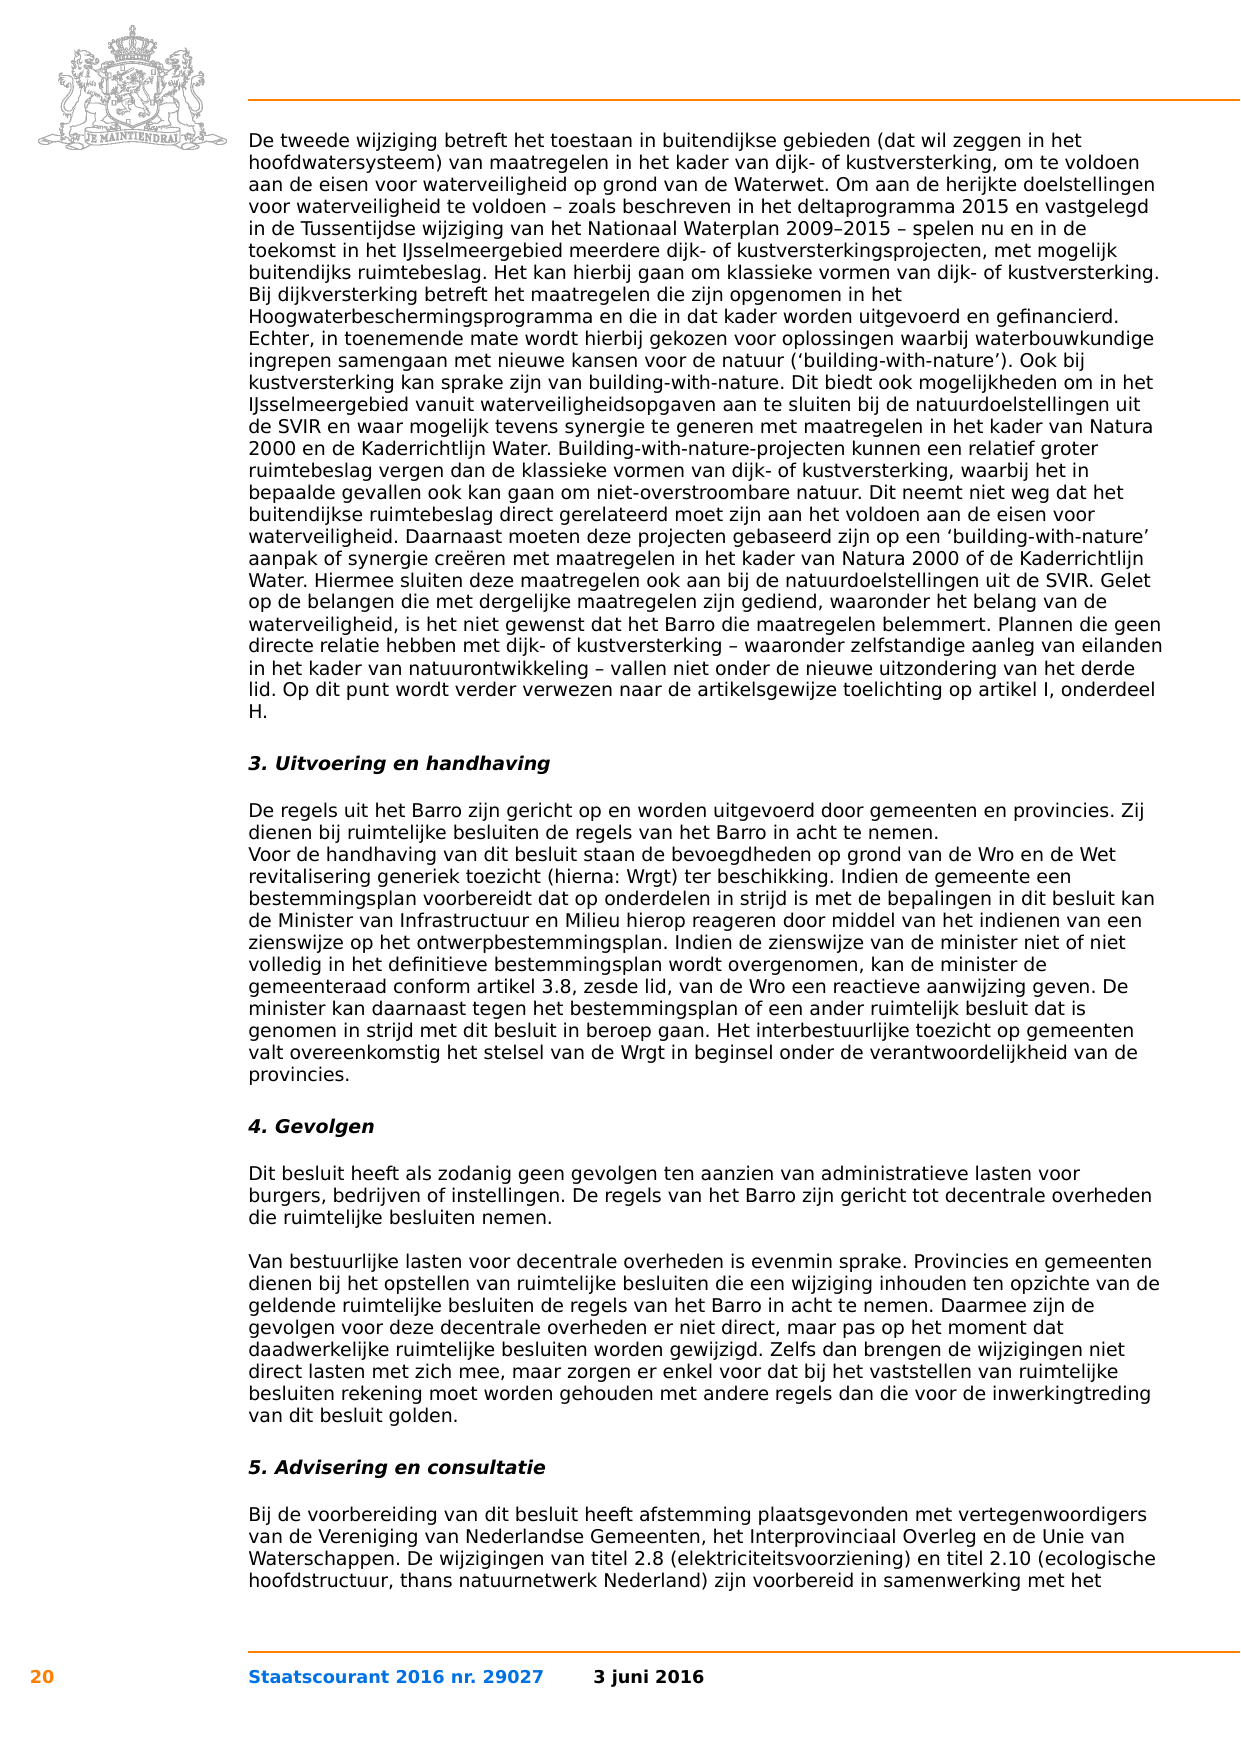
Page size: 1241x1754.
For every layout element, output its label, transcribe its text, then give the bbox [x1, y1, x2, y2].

subtitle 4. Gevolgen [248, 1116, 1163, 1138]
text De regels uit het Barro zijn gericht op en worden uitgevoerd door gemeenten en provincies. Zij dienen bij ruimtelijke besluiten de regels van het Barro in acht te nemen. [248, 800, 1163, 844]
subtitle 5. Advisering en consultatie [248, 1457, 1163, 1479]
text Dit besluit heeft als zodanig geen gevolgen ten aanzien van administratieve lasten voor burgers, bedrijven of instellingen. De regels van het Barro zijn gericht tot decentrale overheden die ruimtelijke besluiten nemen. [248, 1163, 1163, 1229]
subtitle 3. Uitvoering en handhaving [248, 753, 1163, 775]
text Bij de voorbereiding van dit besluit heeft afstemming plaatsgevonden met vertegenwoordigers van de Vereniging van Nederlandse Gemeenten, het Interprovinciaal Overleg en de Unie van Waterschappen. De wijzigingen van titel 2.8 (elektriciteitsvoorziening) en titel 2.10 (ecologische hoofdstructuur, thans natuurnetwerk Nederland) zijn voorbereid in samenwerking met het [248, 1504, 1163, 1592]
text Van bestuurlijke lasten voor decentrale overheden is evenmin sprake. Provincies en gemeenten dienen bij het opstellen van ruimtelijke besluiten die een wijziging inhouden ten opzichte van de geldende ruimtelijke besluiten de regels van het Barro in acht te nemen. Daarmee zijn de gevolgen voor deze decentrale overheden er niet direct, maar pas op het moment dat daadwerkelijke ruimtelijke besluiten worden gewijzigd. Zelfs dan brengen de wijzigingen niet direct lasten met zich mee, maar zorgen er enkel voor dat bij het vaststellen van ruimtelijke besluiten rekening moet worden gehouden met andere regels dan die voor de inwerkingtreding van dit besluit golden. [248, 1251, 1163, 1427]
picture [38, 25, 227, 150]
text De tweede wijziging betreft het toestaan in buitendijkse gebieden (dat wil zeggen in het hoofdwatersysteem) van maatregelen in het kader van dijk- of kustversterking, om te voldoen aan de eisen voor waterveiligheid op grond van de Waterwet. Om aan de herijkte doelstellingen voor waterveiligheid te voldoen – zoals beschreven in het deltaprogramma 2015 en vastgelegd in de Tussentijdse wijziging van het Nationaal Waterplan 2009–2015 – spelen nu en in de toekomst in het IJsselmeergebied meerdere dijk- of kustversterkingsprojecten, met mogelijk buitendijks ruimtebeslag. Het kan hierbij gaan om klassieke vormen van dijk- of kustversterking. Bij dijkversterking betreft het maatregelen die zijn opgenomen in het Hoogwaterbeschermingsprogramma en die in dat kader worden uitgevoerd en gefinancierd. Echter, in toenemende mate wordt hierbij gekozen voor oplossingen waarbij waterbouwkundige ingrepen samengaan met nieuwe kansen voor de natuur (‘building-with-nature’). Ook bij kustversterking kan sprake zijn van building-with-nature. Dit biedt ook mogelijkheden om in het IJsselmeergebied vanuit waterveiligheidsopgaven aan te sluiten bij de natuurdoelstellingen uit de SVIR en waar mogelijk tevens synergie te generen met maatregelen in het kader van Natura 2000 en de Kaderrichtlijn Water. Building-with-nature-projecten kunnen een relatief groter ruimtebeslag vergen dan de klassieke vormen van dijk- of kustversterking, waarbij het in bepaalde gevallen ook kan gaan om niet-overstroombare natuur. Dit neemt niet weg dat het buitendijkse ruimtebeslag direct gerelateerd moet zijn aan het voldoen aan de eisen voor waterveiligheid. Daarnaast moeten deze projecten gebaseerd zijn op een ‘building-with-nature’ aanpak of synergie creëren met maatregelen in het kader van Natura 2000 of de Kaderrichtlijn Water. Hiermee sluiten deze maatregelen ook aan bij de natuurdoelstellingen uit de SVIR. Gelet op de belangen die met dergelijke maatregelen zijn gediend, waaronder het belang van de waterveiligheid, is het niet gewenst dat het Barro die maatregelen belemmert. Plannen die geen directe relatie hebben met dijk- of kustversterking – waaronder zelfstandige aanleg van eilanden in het kader van natuurontwikkeling – vallen niet onder de nieuwe uitzondering van het derde lid. Op dit punt wordt verder verwezen naar de artikelsgewijze toelichting op artikel I, onderdeel H. [248, 130, 1163, 723]
text Voor de handhaving van dit besluit staan de bevoegdheden op grond van de Wro en de Wet revitalisering generiek toezicht (hierna: Wrgt) ter beschikking. Indien de gemeente een bestemmingsplan voorbereidt dat op onderdelen in strijd is met de bepalingen in dit besluit kan de Minister van Infrastructuur en Milieu hierop reageren door middel van het indienen van een zienswijze op het ontwerpbestemmingsplan. Indien de zienswijze van de minister niet of niet volledig in het definitieve bestemmingsplan wordt overgenomen, kan de minister de gemeenteraad conform artikel 3.8, zesde lid, van de Wro een reactieve aanwijzing geven. De minister kan daarnaast tegen het bestemmingsplan of een ander ruimtelijk besluit dat is genomen in strijd met dit besluit in beroep gaan. Het interbestuurlijke toezicht op gemeenten valt overeenkomstig het stelsel van de Wrgt in beginsel onder de verantwoordelijkheid van de provincies. [248, 844, 1163, 1086]
